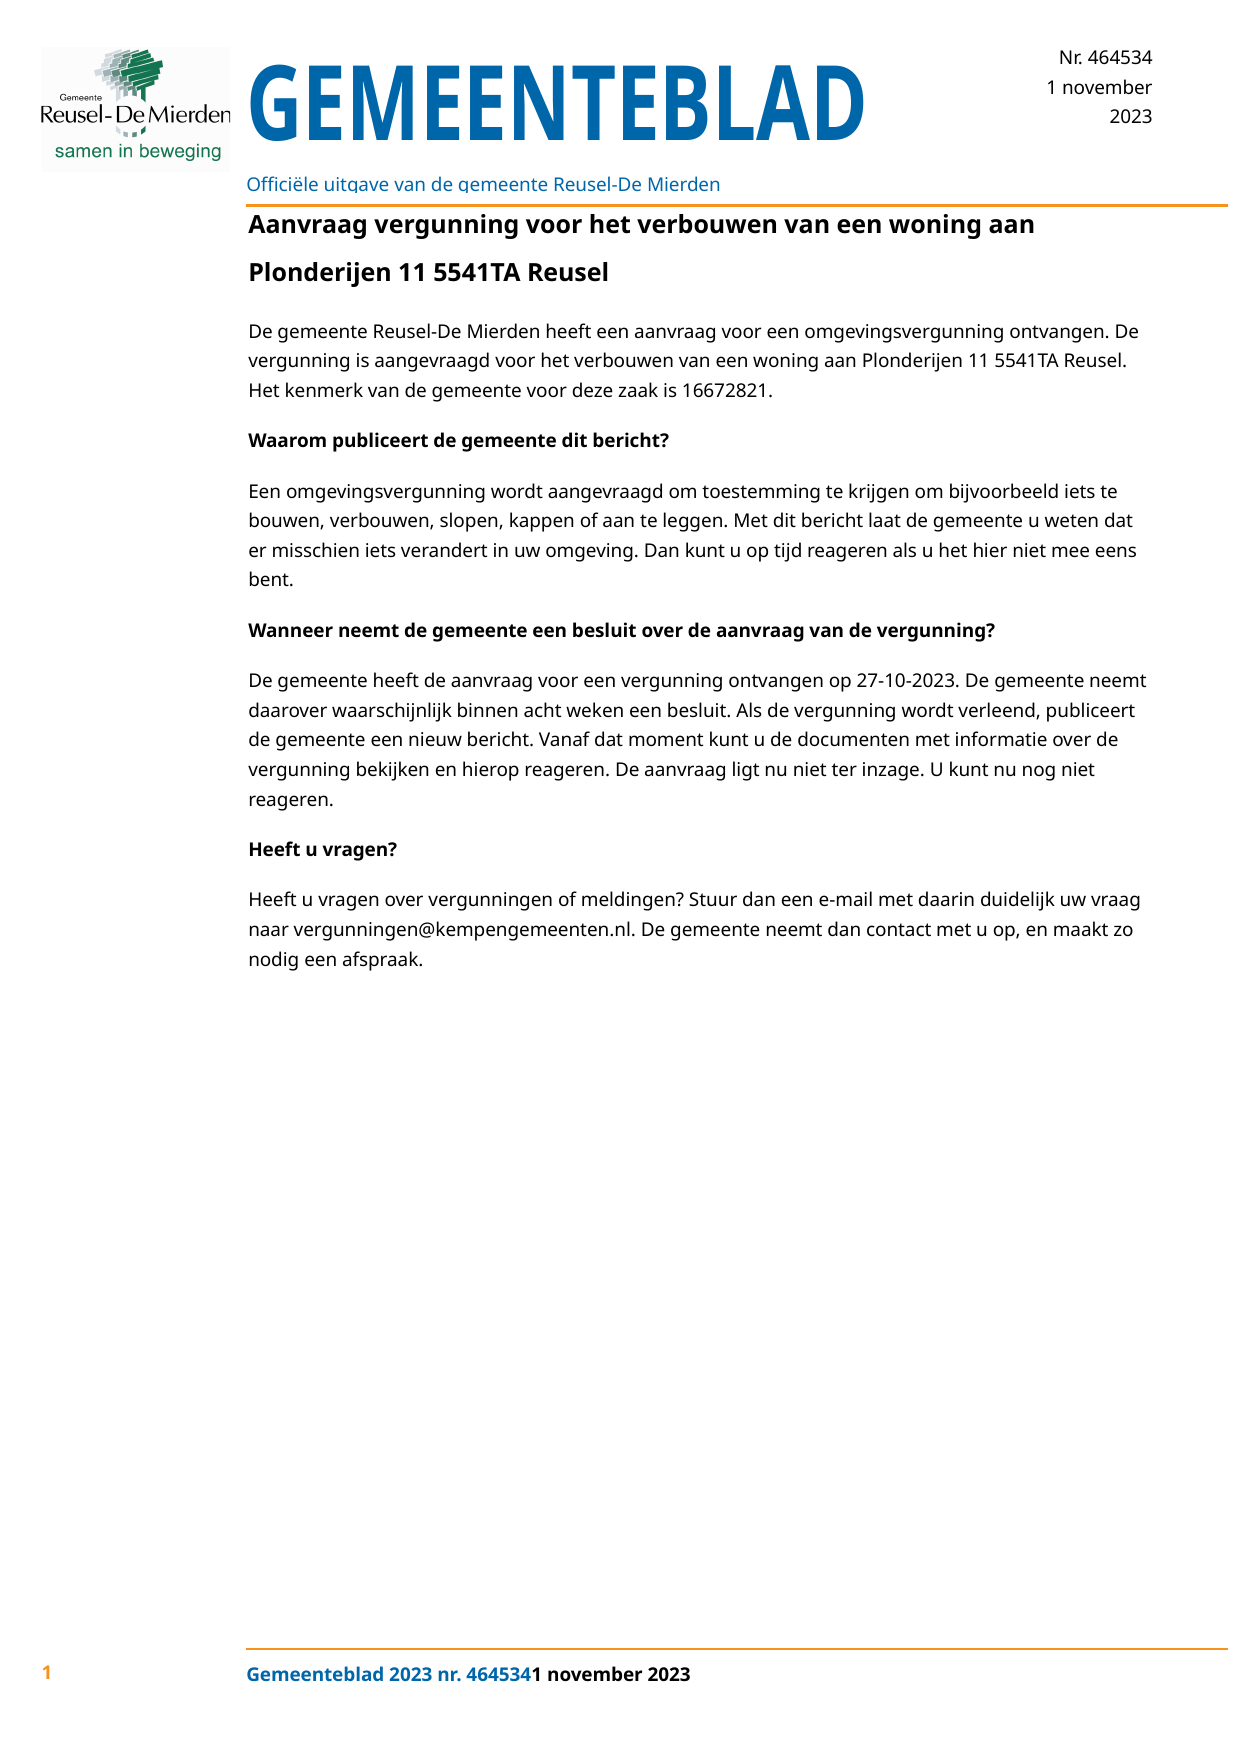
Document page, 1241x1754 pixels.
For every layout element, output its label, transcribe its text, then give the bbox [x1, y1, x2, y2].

text Heeft u vragen over vergunningen of meldingen? Stuur dan een e-mail met daarin duidelijk uw vraag naar vergunningen@kempengemeenten.nl. De gemeente neemt dan contact met u op, en maakt zo nodig een afspraak. [248, 887, 1152, 972]
text Wanneer neemt de gemeente een besluit over de aanvraag van de vergunning? [248, 617, 1152, 643]
picture [41, 47, 231, 172]
text Een omgevingsvergunning wordt aangevraagd om toestemming te krijgen om bijvoorbeeld iets te bouwen, verbouwen, slopen, kappen of aan te leggen. Met dit bericht laat de gemeente u weten dat er misschien iets verandert in uw omgeving. Dan kunt u op tijd reageren als u het hier niet mee eens bent. [248, 478, 1152, 592]
text De gemeente heeft de aanvraag voor een vergunning ontvangen op 27-10-2023. De gemeente neemt daarover waarschijnlijk binnen acht weken een besluit. Als de vergunning wordt verleend, publiceert de gemeente een nieuw bericht. Vanaf dat moment kunt u de documenten met informatie over de vergunning bekijken en hierop reageren. De aanvraag ligt nu niet ter inzage. U kunt nu nog niet reageren. [248, 667, 1152, 812]
text Waarom publiceert de gemeente dit bericht? [248, 427, 1152, 453]
text Heeft u vragen? [248, 836, 1152, 862]
text De gemeente Reusel-De Mierden heeft een aanvraag voor een omgevingsvergunning ontvangen. De vergunning is aangevraagd voor het verbouwen van een woning aan Plonderijen 11 5541TA Reusel. Het kenmerk van de gemeente voor deze zaak is 16672821. [248, 318, 1152, 403]
text Aanvraag vergunning voor het verbouwen van een woning aan Plonderijen 11 5541TA Reusel [248, 207, 1152, 288]
